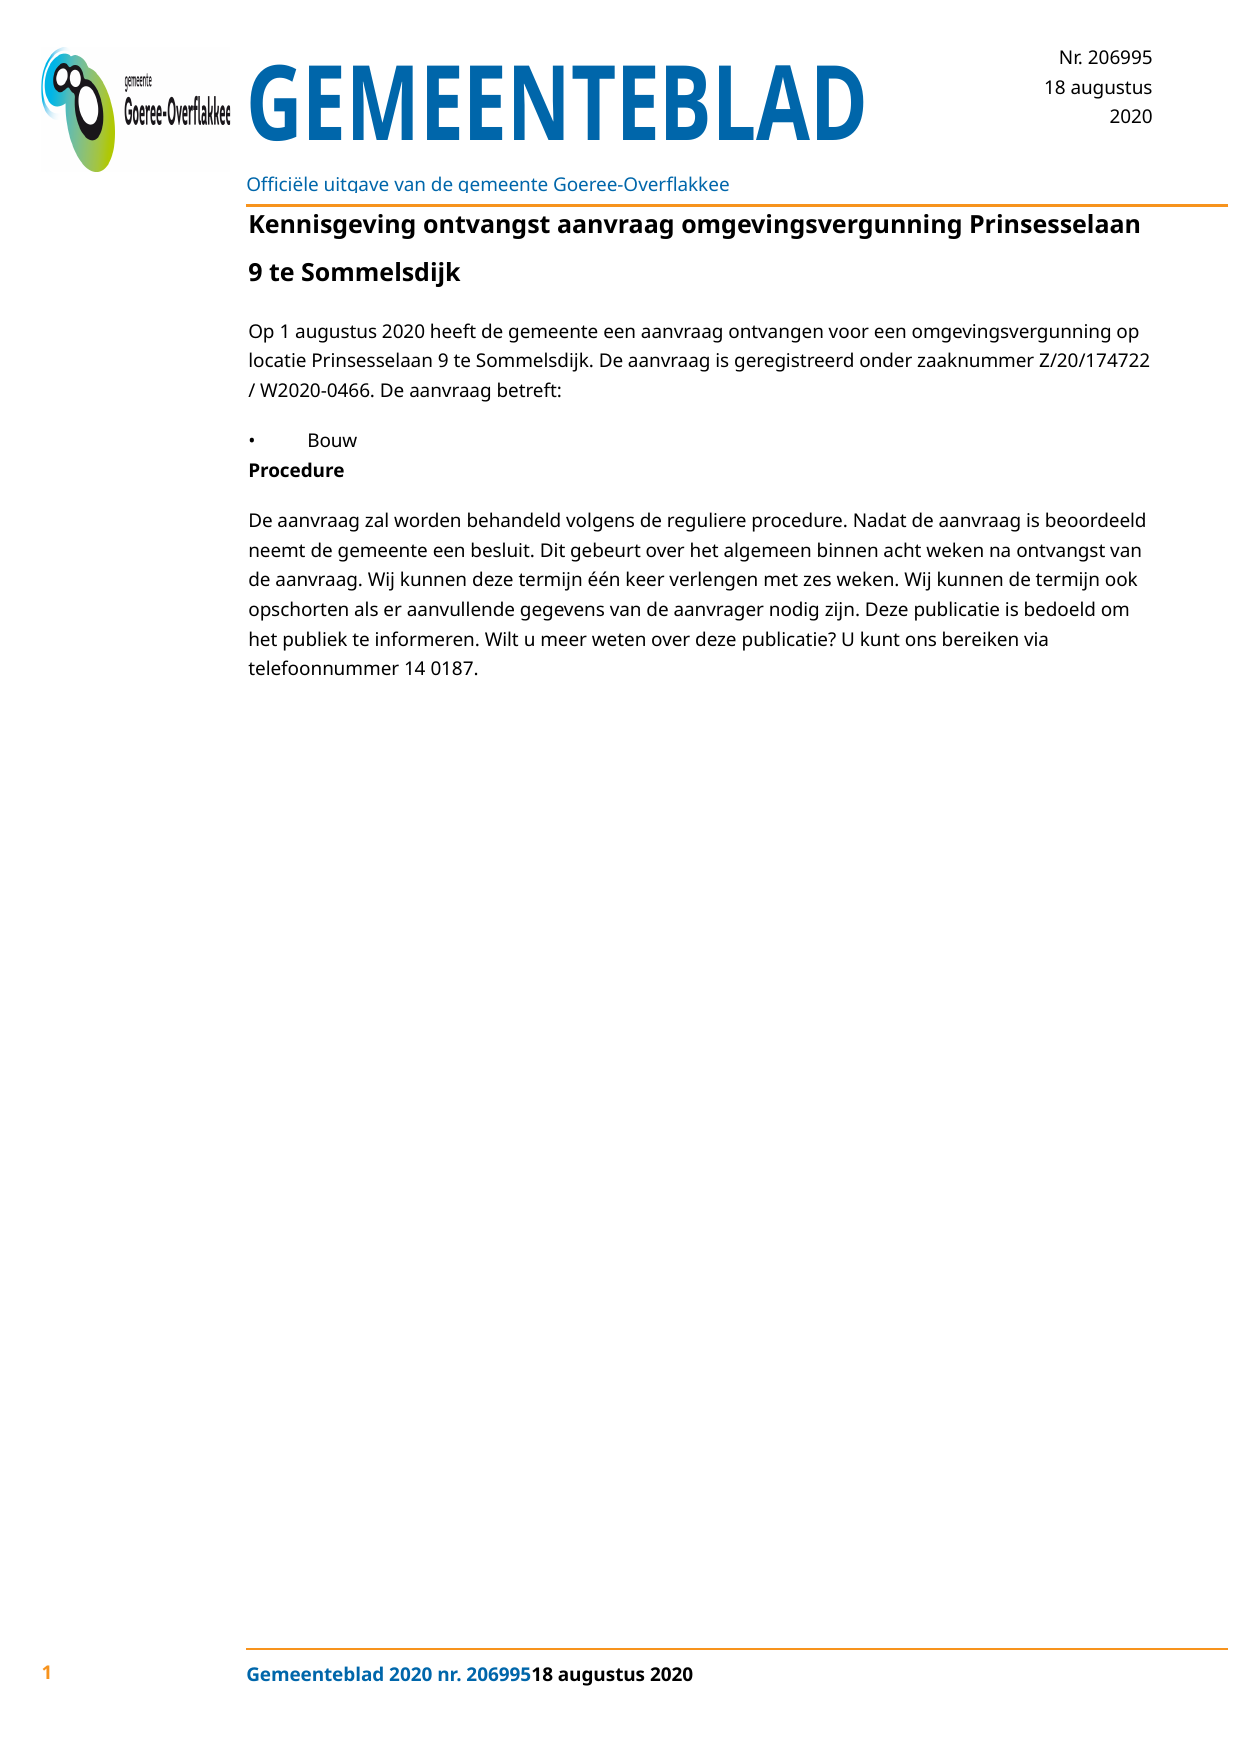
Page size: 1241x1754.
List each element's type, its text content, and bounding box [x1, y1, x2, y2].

picture [41, 47, 231, 172]
list Bouw [248, 427, 1152, 453]
text De aanvraag zal worden behandeld volgens de reguliere procedure. Nadat de aanvraag is beoordeeld neemt de gemeente een besluit. Dit gebeurt over het algemeen binnen acht weken na ontvangst van de aanvraag. Wij kunnen deze termijn één keer verlengen met zes weken. Wij kunnen de termijn ook opschorten als er aanvullende gegevens van de aanvrager nodig zijn. Deze publicatie is bedoeld om het publiek te informeren. Wilt u meer weten over deze publicatie? U kunt ons bereiken via telefoonnummer 14 0187. [248, 507, 1152, 681]
text Op 1 augustus 2020 heeft de gemeente een aanvraag ontvangen voor een omgevingsvergunning op locatie Prinsesselaan 9 te Sommelsdijk. De aanvraag is geregistreerd onder zaaknummer Z/20/174722 / W2020-0466. De aanvraag betreft: [248, 318, 1152, 403]
text Kennisgeving ontvangst aanvraag omgevingsvergunning Prinsesselaan 9 te Sommelsdijk [248, 207, 1152, 288]
text Procedure [248, 457, 1152, 483]
